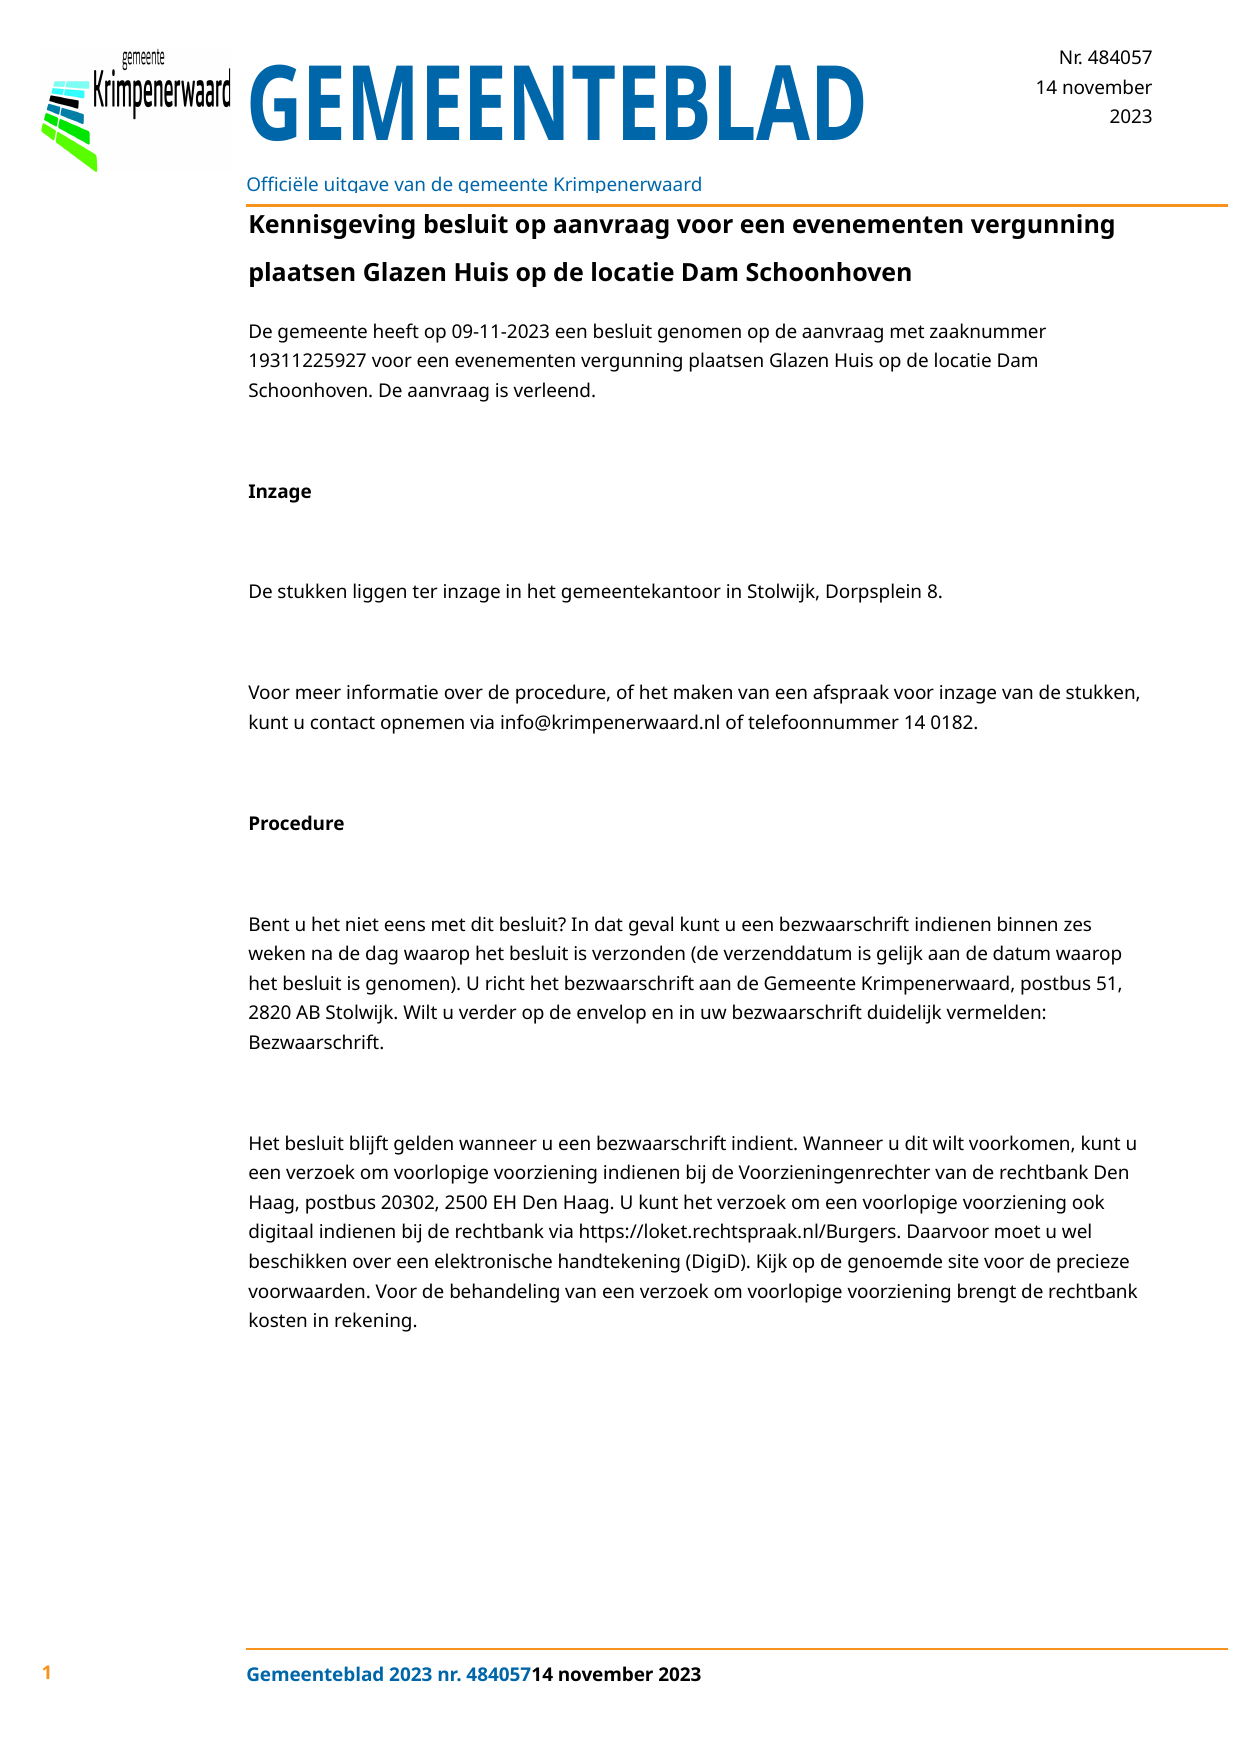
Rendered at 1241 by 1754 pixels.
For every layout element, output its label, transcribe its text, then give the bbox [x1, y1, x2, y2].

picture [41, 47, 231, 172]
text De gemeente heeft op 09-11-2023 een besluit genomen op de aanvraag met zaaknummer 19311225927 voor een evenementen vergunning plaatsen Glazen Huis op de locatie Dam Schoonhoven. De aanvraag is verleend. [248, 318, 1152, 403]
text Inzage [248, 478, 1152, 504]
text Kennisgeving besluit op aanvraag voor een evenementen vergunning plaatsen Glazen Huis op de locatie Dam Schoonhoven [248, 207, 1152, 288]
text Voor meer informatie over de procedure, of het maken van een afspraak voor inzage van de stukken, kunt u contact opnemen via info@krimpenerwaard.nl of telefoonnummer 14 0182. [248, 679, 1152, 735]
text De stukken liggen ter inzage in het gemeentekantoor in Stolwijk, Dorpsplein 8. [248, 579, 1152, 604]
text Het besluit blijft gelden wanneer u een bezwaarschrift indient. Wanneer u dit wilt voorkomen, kunt u een verzoek om voorlopige voorziening indienen bij de Voorzieningenrechter van de rechtbank Den Haag, postbus 20302, 2500 EH Den Haag. U kunt het verzoek om een voorlopige voorziening ook digitaal indienen bij de rechtbank via https://loket.rechtspraak.nl/Burgers. Daarvoor moet u wel beschikken over een elektronische handtekening (DigiD). Kijk op de genoemde site voor de precieze voorwaarden. Voor de behandeling van een verzoek om voorlopige voorziening brengt de rechtbank kosten in rekening. [248, 1130, 1152, 1333]
text Procedure [248, 810, 1152, 836]
text Bent u het niet eens met dit besluit? In dat geval kunt u een bezwaarschrift indienen binnen zes weken na de dag waarop het besluit is verzonden (de verzenddatum is gelijk aan de datum waarop het besluit is genomen). U richt het bezwaarschrift aan de Gemeente Krimpenerwaard, postbus 51, 2820 AB Stolwijk. Wilt u verder op de envelop en in uw bezwaarschrift duidelijk vermelden: Bezwaarschrift. [248, 911, 1152, 1055]
